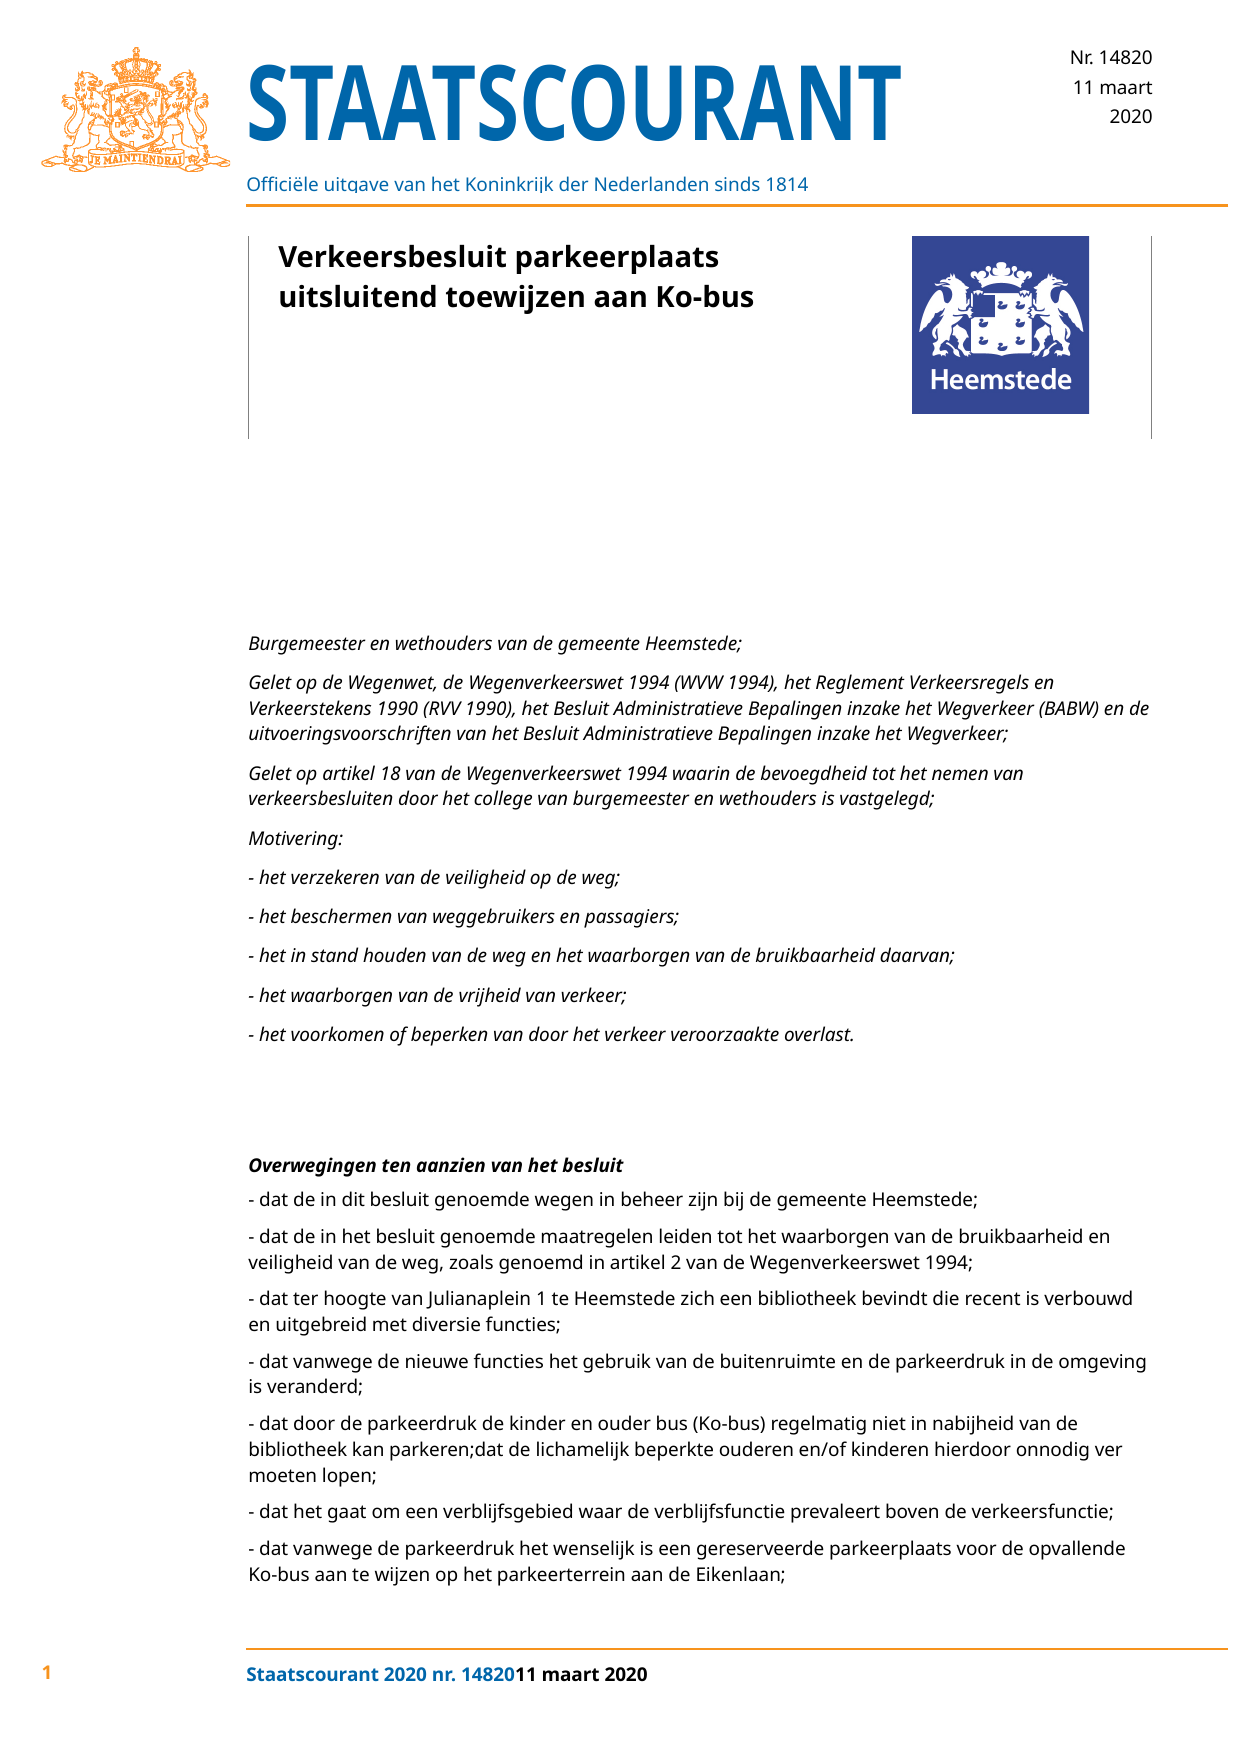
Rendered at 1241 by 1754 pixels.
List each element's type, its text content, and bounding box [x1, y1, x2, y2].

picture [912, 236, 1090, 414]
text Burgemeester en wethouders van de gemeente Heemstede; [248, 630, 1152, 655]
table_header Verkeersbesluit parkeerplaats uitsluitend toewijzen aan Ko-bus [249, 236, 850, 439]
text - dat vanwege de nieuwe functies het gebruik van de buitenruimte en de parkeerdruk in de omgeving is veranderd; [248, 1348, 1152, 1399]
picture [41, 47, 231, 172]
text Motivering: [248, 825, 1152, 850]
text Overwegingen ten aanzien van het besluit [248, 1152, 1152, 1178]
text - het beschermen van weggebruikers en passagiers; [248, 903, 1152, 929]
text - het waarborgen van de vrijheid van verkeer; [248, 982, 1152, 1007]
text - het verzekeren van de veiligheid op de weg; [248, 864, 1152, 890]
text - dat door de parkeerdruk de kinder en ouder bus (Ko-bus) regelmatig niet in nabijheid van de bibliotheek kan parkeren;dat de lichamelijk beperkte ouderen en/of kinderen hierdoor onnodig ver moeten lopen; [248, 1410, 1152, 1487]
text - dat het gaat om een verblijfsgebied waar de verblijfsfunctie prevaleert boven de verkeersfunctie; [248, 1498, 1152, 1524]
text Gelet op de Wegenwet, de Wegenverkeerswet 1994 (WVW 1994), het Reglement Verkeersregels en Verkeerstekens 1990 (RVV 1990), het Besluit Administratieve Bepalingen inzake het Wegverkeer (BABW) en de uitvoeringsvoorschriften van het Besluit Administratieve Bepalingen inzake het Wegverkeer; [248, 669, 1152, 746]
text - het voorkomen of beperken van door het verkeer veroorzaakte overlast. [248, 1021, 1152, 1047]
text Gelet op artikel 18 van de Wegenverkeerswet 1994 waarin de bevoegdheid tot het nemen van verkeersbesluiten door het college van burgemeester en wethouders is vastgelegd; [248, 760, 1152, 811]
text - dat vanwege de parkeerdruk het wenselijk is een gereserveerde parkeerplaats voor de opvallende Ko-bus aan te wijzen op het parkeerterrein aan de Eikenlaan; [248, 1535, 1152, 1587]
table_header [850, 414, 1151, 439]
table_header [850, 236, 912, 413]
text - dat ter hoogte van Julianaplein 1 te Heemstede zich een bibliotheek bevindt die recent is verbouwd en uitgebreid met diversie functies; [248, 1286, 1152, 1337]
text - het in stand houden van de weg en het waarborgen van de bruikbaarheid daarvan; [248, 942, 1152, 968]
text - dat de in dit besluit genoemde wegen in beheer zijn bij de gemeente Heemstede; [248, 1186, 1152, 1212]
table_header [1090, 236, 1151, 413]
text - dat de in het besluit genoemde maatregelen leiden tot het waarborgen van de bruikbaarheid en veiligheid van de weg, zoals genoemd in artikel 2 van de Wegenverkeerswet 1994; [248, 1223, 1152, 1274]
